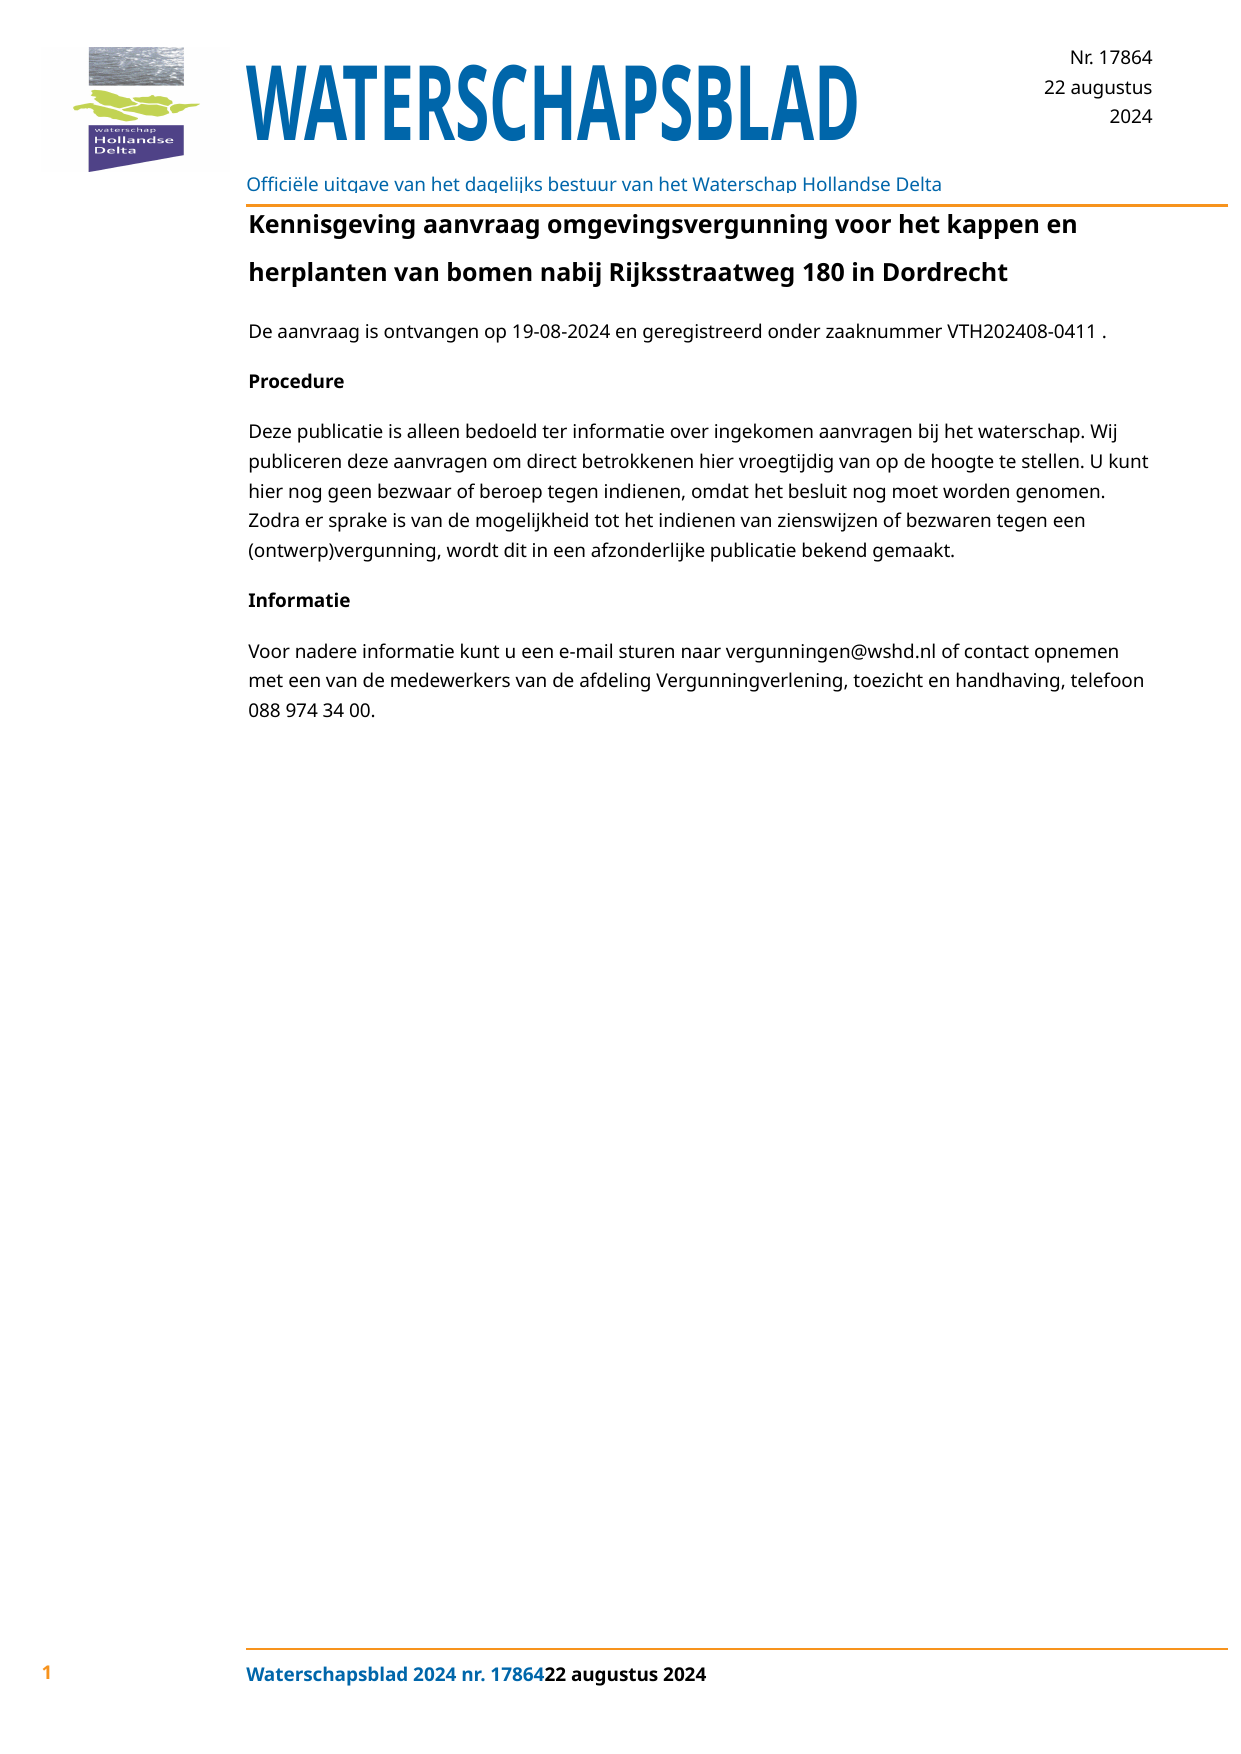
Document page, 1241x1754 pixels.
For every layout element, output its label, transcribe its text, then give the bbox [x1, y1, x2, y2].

text Kennisgeving aanvraag omgevingsvergunning voor het kappen en herplanten van bomen nabij Rijksstraatweg 180 in Dordrecht [248, 207, 1152, 288]
picture [41, 47, 231, 172]
text Deze publicatie is alleen bedoeld ter informatie over ingekomen aanvragen bij het waterschap. Wij publiceren deze aanvragen om direct betrokkenen hier vroegtijdig van op de hoogte te stellen. U kunt hier nog geen bezwaar of beroep tegen indienen, omdat het besluit nog moet worden genomen. Zodra er sprake is van de mogelijkheid tot het indienen van zienswijzen of bezwaren tegen een (ontwerp)vergunning, wordt dit in een afzonderlijke publicatie bekend gemaakt. [248, 419, 1152, 563]
text Voor nadere informatie kunt u een e-mail sturen naar vergunningen@wshd.nl of contact opnemen met een van de medewerkers van de afdeling Vergunningverlening, toezicht en handhaving, telefoon 088 974 34 00. [248, 638, 1152, 723]
text Procedure [248, 368, 1152, 394]
text De aanvraag is ontvangen op 19-08-2024 en geregistreerd onder zaaknummer VTH202408-0411 . [248, 318, 1152, 344]
text Informatie [248, 587, 1152, 613]
